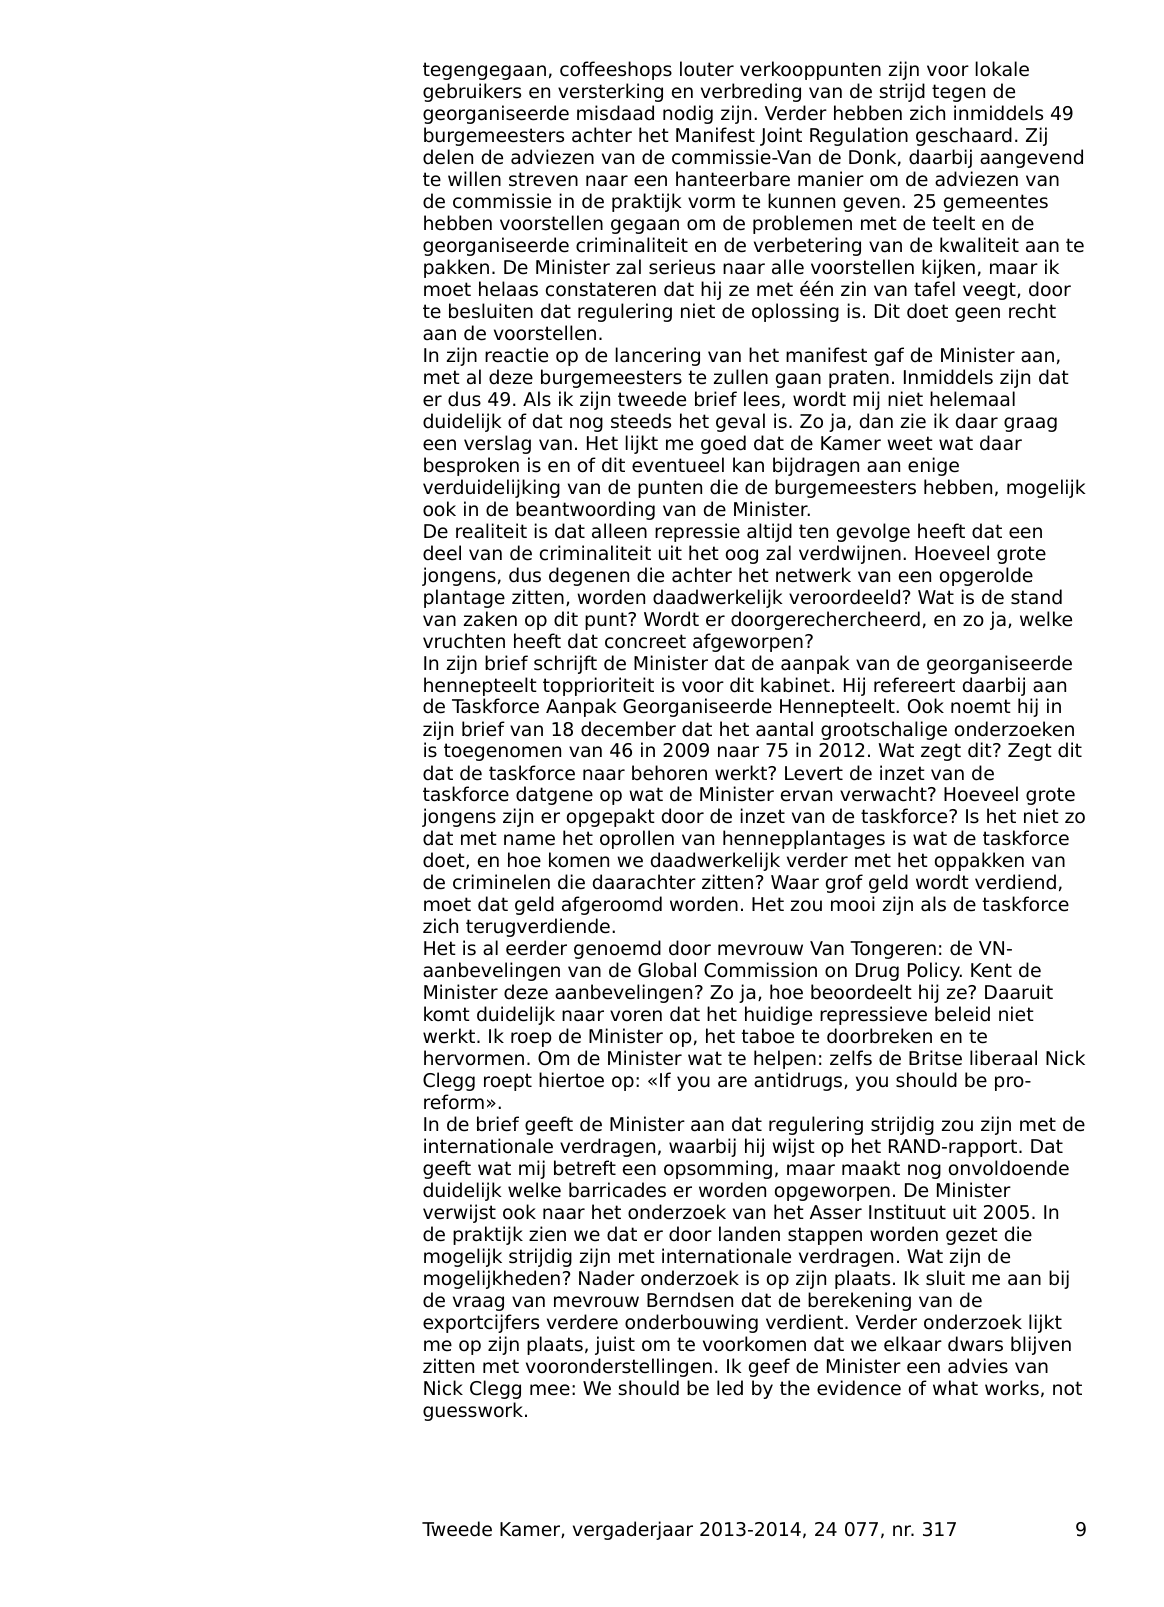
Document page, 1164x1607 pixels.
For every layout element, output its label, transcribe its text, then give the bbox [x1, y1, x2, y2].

text In zijn brief schrijft de Minister dat de aanpak van de georganiseerde hennepteelt topprioriteit is voor dit kabinet. Hij refereert daarbij aan de Taskforce Aanpak Georganiseerde Hennepteelt. Ook noemt hij in zijn brief van 18 december dat het aantal grootschalige onderzoeken is toegenomen van 46 in 2009 naar 75 in 2012. Wat zegt dit? Zegt dit dat de taskforce naar behoren werkt? Levert de inzet van de taskforce datgene op wat de Minister ervan verwacht? Hoeveel grote jongens zijn er opgepakt door de inzet van de taskforce? Is het niet zo dat met name het oprollen van hennepplantages is wat de taskforce doet, en hoe komen we daadwerkelijk verder met het oppakken van de criminelen die daarachter zitten? Waar grof geld wordt verdiend, moet dat geld afgeroomd worden. Het zou mooi zijn als de taskforce zich terugverdiende. [422, 652, 1087, 938]
text De realiteit is dat alleen repressie altijd ten gevolge heeft dat een deel van de criminaliteit uit het oog zal verdwijnen. Hoeveel grote jongens, dus degenen die achter het netwerk van een opgerolde plantage zitten, worden daadwerkelijk veroordeeld? Wat is de stand van zaken op dit punt? Wordt er doorgerechercheerd, en zo ja, welke vruchten heeft dat concreet afgeworpen? [422, 521, 1087, 652]
text In de brief geeft de Minister aan dat regulering strijdig zou zijn met de internationale verdragen, waarbij hij wijst op het RAND-rapport. Dat geeft wat mij betreft een opsomming, maar maakt nog onvoldoende duidelijk welke barricades er worden opgeworpen. De Minister verwijst ook naar het onderzoek van het Asser Instituut uit 2005. In de praktijk zien we dat er door landen stappen worden gezet die mogelijk strijdig zijn met internationale verdragen. Wat zijn de mogelijkheden? Nader onderzoek is op zijn plaats. Ik sluit me aan bij de vraag van mevrouw Berndsen dat de berekening van de exportcijfers verdere onderbouwing verdient. Verder onderzoek lijkt me op zijn plaats, juist om te voorkomen dat we elkaar dwars blijven zitten met vooronderstellingen. Ik geef de Minister een advies van Nick Clegg mee: We should be led by the evidence of what works, not guesswork. [422, 1114, 1087, 1422]
text Het is al eerder genoemd door mevrouw Van Tongeren: de VN-aanbevelingen van de Global Commission on Drug Policy. Kent de Minister deze aanbevelingen? Zo ja, hoe beoordeelt hij ze? Daaruit komt duidelijk naar voren dat het huidige repressieve beleid niet werkt. Ik roep de Minister op, het taboe te doorbreken en te hervormen. Om de Minister wat te helpen: zelfs de Britse liberaal Nick Clegg roept hiertoe op: «If you are antidrugs, you should be pro-reform». [422, 938, 1087, 1114]
text In zijn reactie op de lancering van het manifest gaf de Minister aan, met al deze burgemeesters te zullen gaan praten. Inmiddels zijn dat er dus 49. Als ik zijn tweede brief lees, wordt mij niet helemaal duidelijk of dat nog steeds het geval is. Zo ja, dan zie ik daar graag een verslag van. Het lijkt me goed dat de Kamer weet wat daar besproken is en of dit eventueel kan bijdragen aan enige verduidelijking van de punten die de burgemeesters hebben, mogelijk ook in de beantwoording van de Minister. [422, 345, 1087, 521]
text tegengegaan, coffeeshops louter verkooppunten zijn voor lokale gebruikers en versterking en verbreding van de strijd tegen de georganiseerde misdaad nodig zijn. Verder hebben zich inmiddels 49 burgemeesters achter het Manifest Joint Regulation geschaard. Zij delen de adviezen van de commissie-Van de Donk, daarbij aangevend te willen streven naar een hanteerbare manier om de adviezen van de commissie in de praktijk vorm te kunnen geven. 25 gemeentes hebben voorstellen gegaan om de problemen met de teelt en de georganiseerde criminaliteit en de verbetering van de kwaliteit aan te pakken. De Minister zal serieus naar alle voorstellen kijken, maar ik moet helaas constateren dat hij ze met één zin van tafel veegt, door te besluiten dat regulering niet de oplossing is. Dit doet geen recht aan de voorstellen. [422, 59, 1087, 345]
